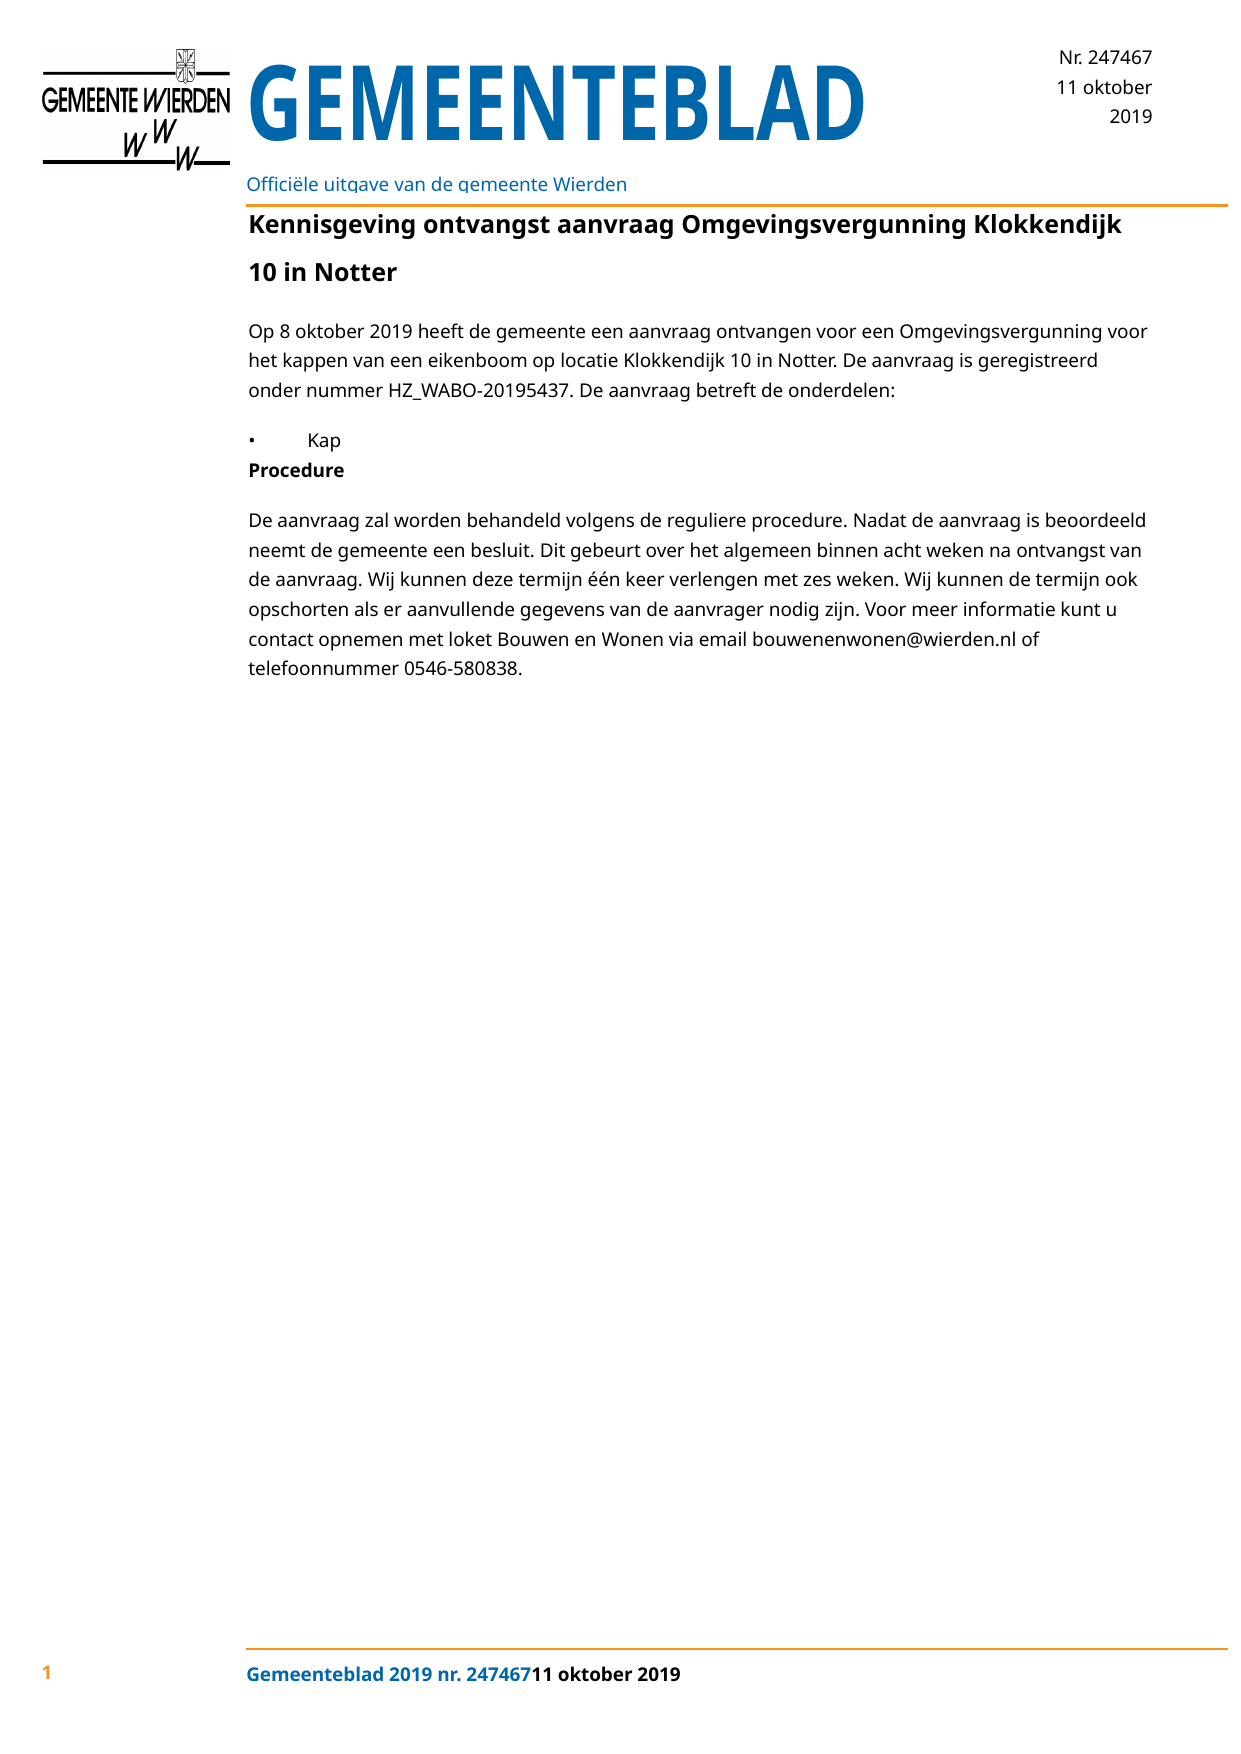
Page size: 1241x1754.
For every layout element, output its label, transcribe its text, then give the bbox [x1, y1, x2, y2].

text De aanvraag zal worden behandeld volgens de reguliere procedure. Nadat de aanvraag is beoordeeld neemt de gemeente een besluit. Dit gebeurt over het algemeen binnen acht weken na ontvangst van de aanvraag. Wij kunnen deze termijn één keer verlengen met zes weken. Wij kunnen de termijn ook opschorten als er aanvullende gegevens van de aanvrager nodig zijn. Voor meer informatie kunt u contact opnemen met loket Bouwen en Wonen via email bouwenenwonen@wierden.nl of telefoonnummer 0546-580838. [248, 507, 1152, 681]
text Procedure [248, 457, 1152, 483]
text Kennisgeving ontvangst aanvraag Omgevingsvergunning Klokkendijk 10 in Notter [248, 207, 1152, 288]
text Op 8 oktober 2019 heeft de gemeente een aanvraag ontvangen voor een Omgevingsvergunning voor het kappen van een eikenboom op locatie Klokkendijk 10 in Notter. De aanvraag is geregistreerd onder nummer HZ_WABO-20195437. De aanvraag betreft de onderdelen: [248, 318, 1152, 403]
list Kap [248, 427, 1152, 453]
picture [41, 47, 231, 172]
